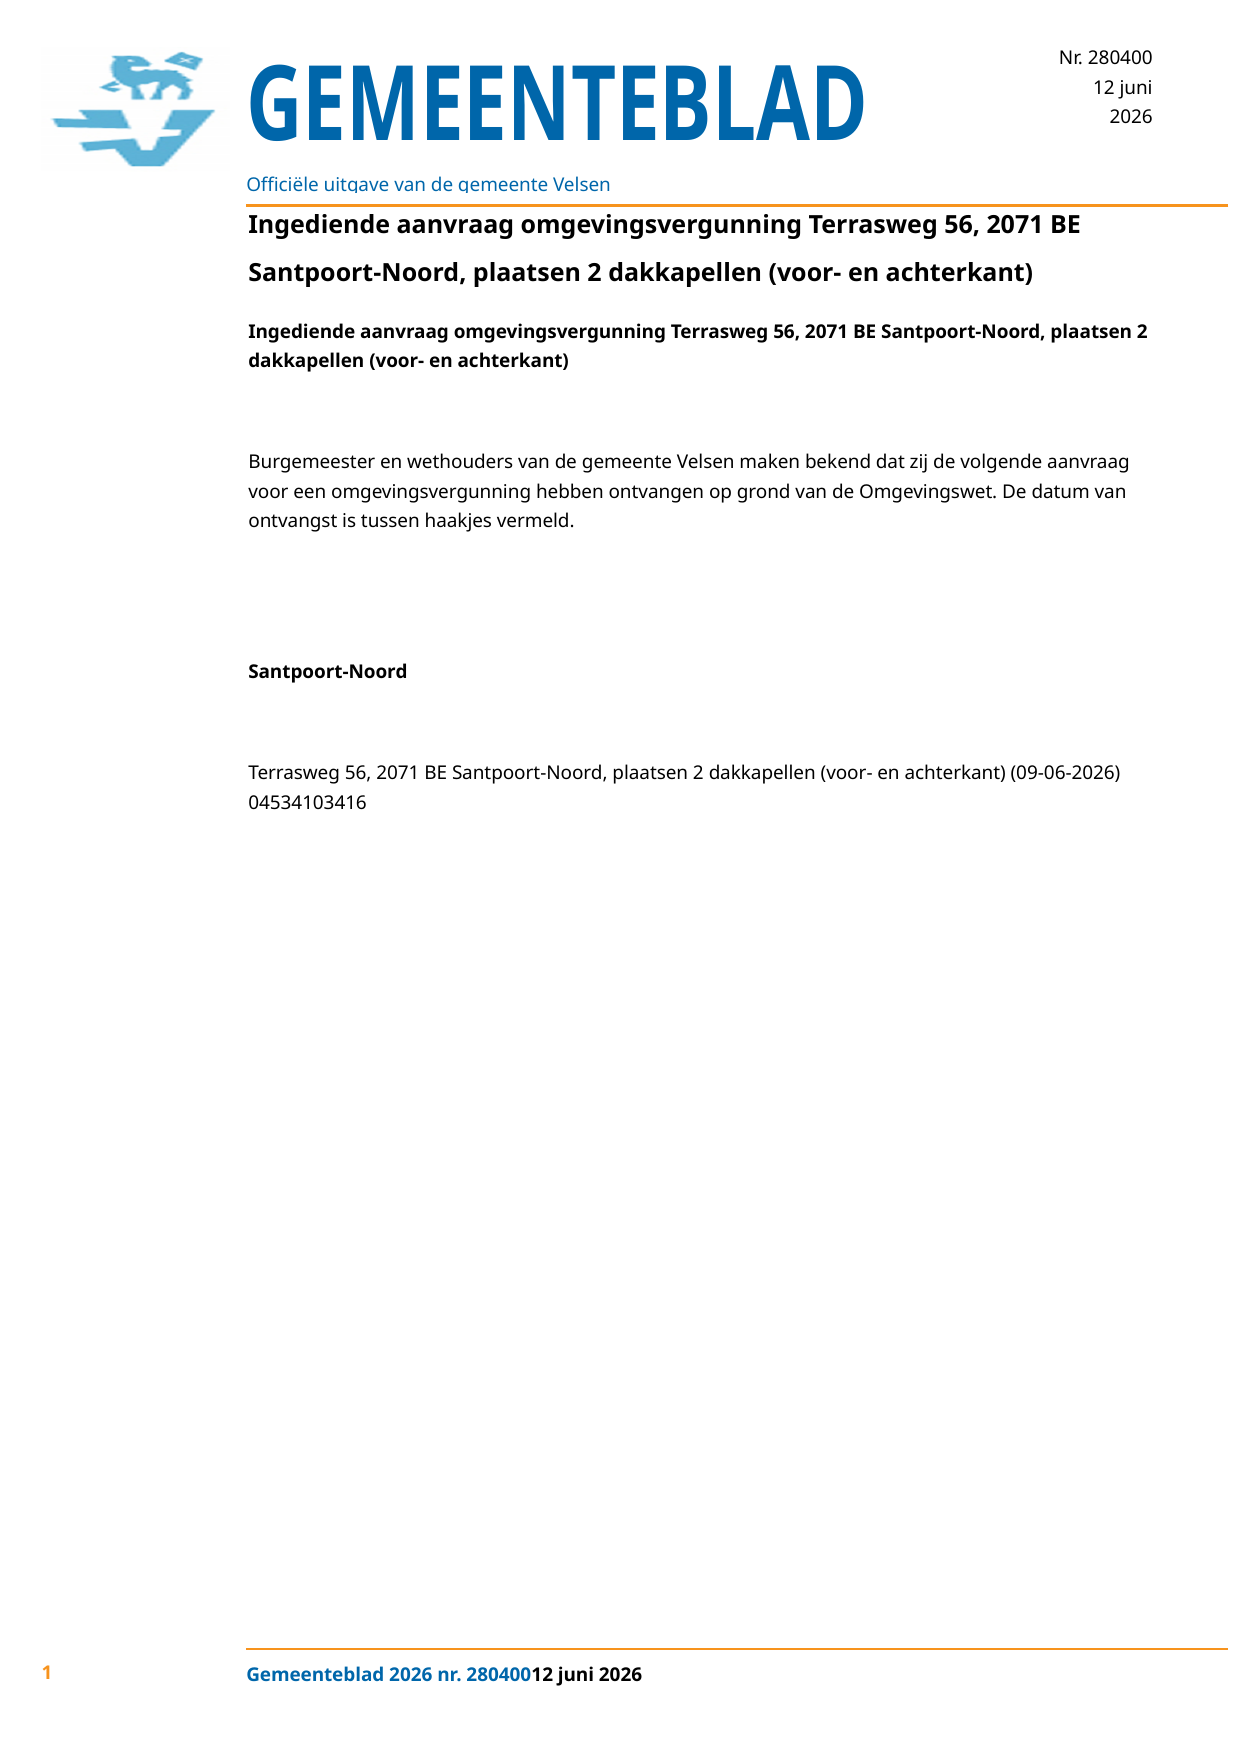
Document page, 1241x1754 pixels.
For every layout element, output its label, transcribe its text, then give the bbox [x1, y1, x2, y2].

text Ingediende aanvraag omgevingsvergunning Terrasweg 56, 2071 BE Santpoort-Noord, plaatsen 2 dakkapellen (voor- en achterkant) [248, 207, 1152, 288]
text Burgemeester en wethouders van de gemeente Velsen maken bekend dat zij de volgende aanvraag voor een omgevingsvergunning hebben ontvangen op grond van de Omgevingswet. De datum van ontvangst is tussen haakjes vermeld. [248, 448, 1152, 533]
picture [41, 47, 231, 172]
text Terrasweg 56, 2071 BE Santpoort-Noord, plaatsen 2 dakkapellen (voor- en achterkant) (09-06-2026) 04534103416 [248, 759, 1152, 815]
text Ingediende aanvraag omgevingsvergunning Terrasweg 56, 2071 BE Santpoort-Noord, plaatsen 2 dakkapellen (voor- en achterkant) [248, 318, 1152, 373]
text Santpoort-Noord [248, 659, 1152, 684]
